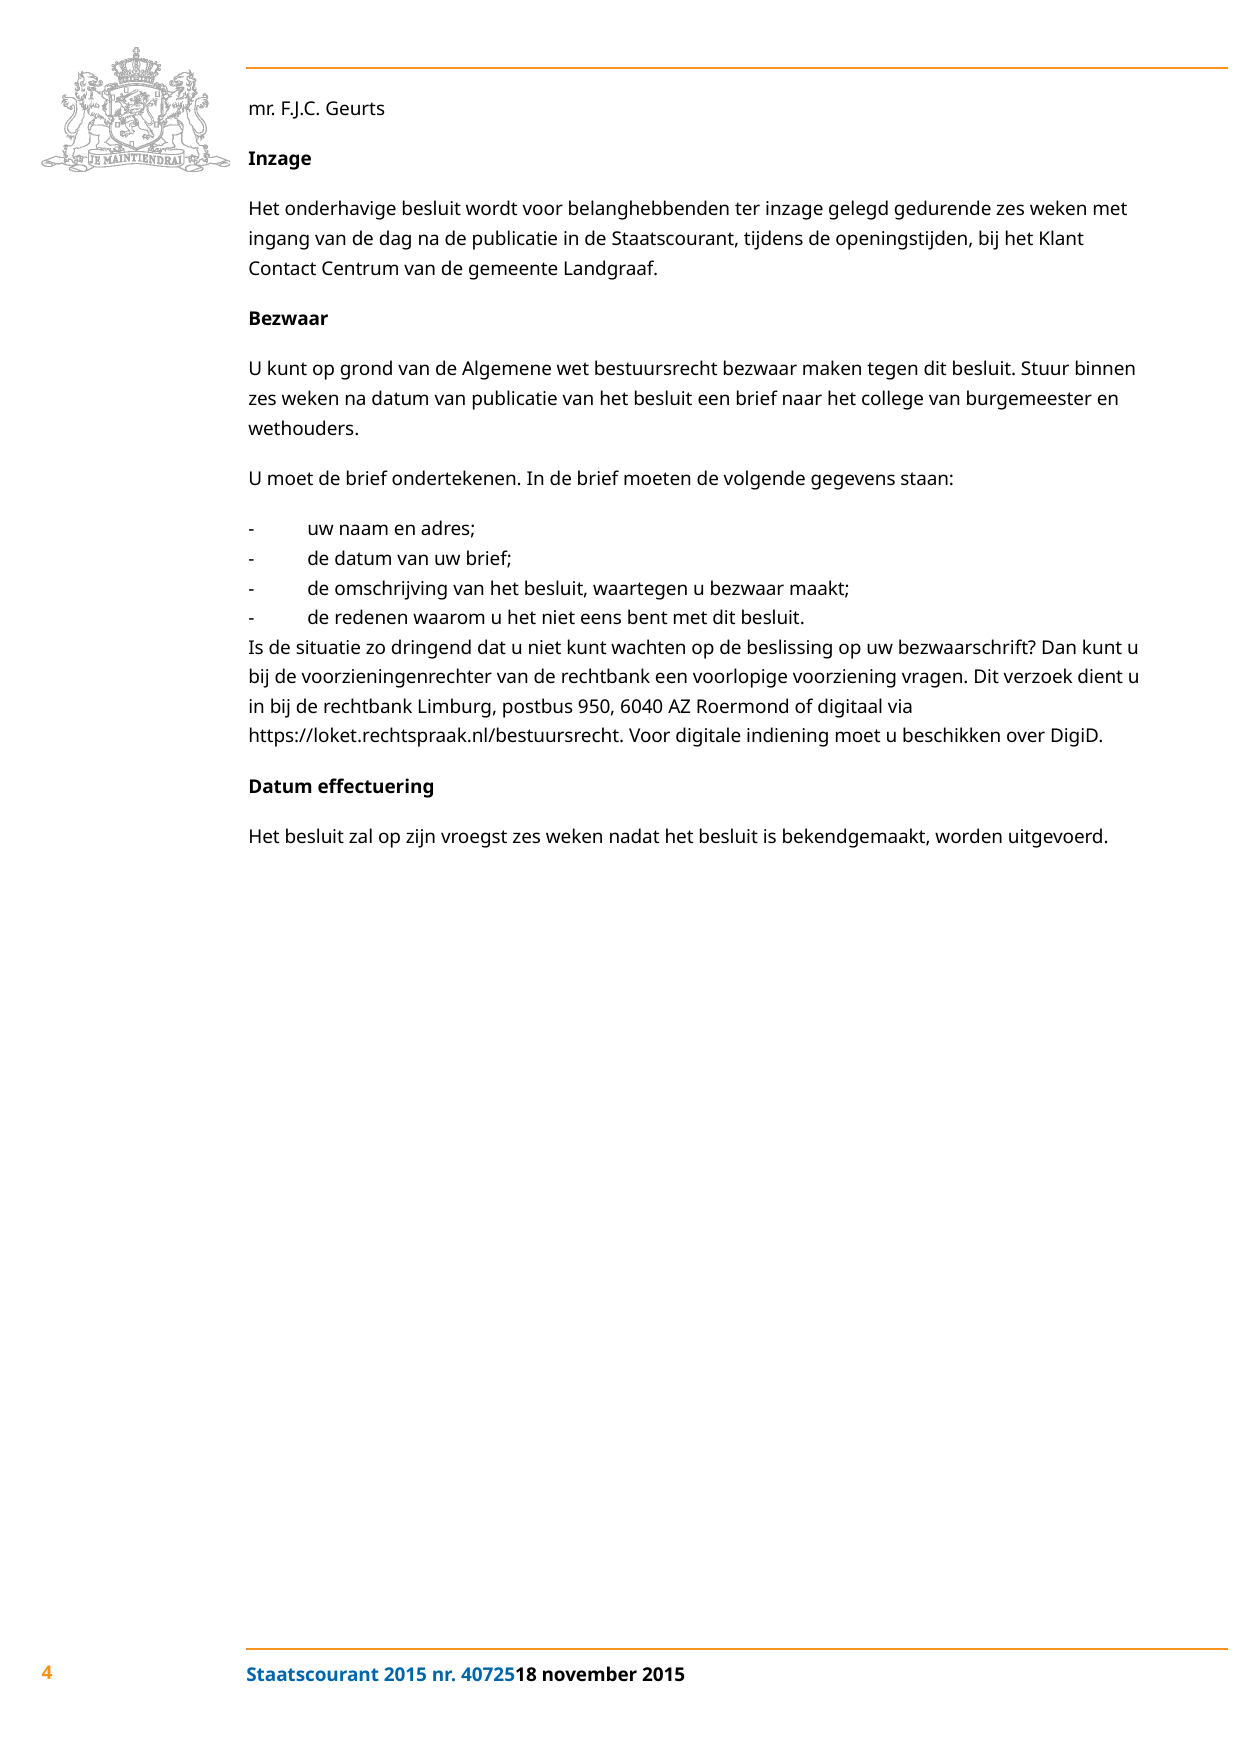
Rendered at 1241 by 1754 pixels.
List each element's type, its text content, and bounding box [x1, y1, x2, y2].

list de redenen waarom u het niet eens bent met dit besluit. [248, 604, 1152, 630]
list de omschrijving van het besluit, waartegen u bezwaar maakt; [248, 575, 1152, 601]
text Datum effectuering [248, 773, 1152, 799]
text Het onderhavige besluit wordt voor belanghebbenden ter inzage gelegd gedurende zes weken met ingang van de dag na de publicatie in de Staatscourant, tijdens de openingstijden, bij het Klant Contact Centrum van de gemeente Landgraaf. [248, 196, 1152, 281]
list uw naam en adres; [248, 516, 1152, 541]
text Inzage [248, 145, 1152, 171]
text mr. F.J.C. Geurts [248, 95, 1152, 121]
text U moet de brief ondertekenen. In de brief moeten de volgende gegevens staan: [248, 465, 1152, 491]
text Bezwaar [248, 305, 1152, 331]
text Is de situatie zo dringend dat u niet kunt wachten op de beslissing op uw bezwaarschrift? Dan kunt u bij de voorzieningenrechter van de rechtbank een voorlopige voorziening vragen. Dit verzoek dient u in bij de rechtbank Limburg, postbus 950, 6040 AZ Roermond of digitaal via https://loket.rechtspraak.nl/bestuursrecht. Voor digitale indiening moet u beschikken over DigiD. [248, 634, 1152, 748]
picture [41, 47, 231, 172]
list de datum van uw brief; [248, 545, 1152, 571]
text Het besluit zal op zijn vroegst zes weken nadat het besluit is bekendgemaakt, worden uitgevoerd. [248, 823, 1152, 849]
text U kunt op grond van de Algemene wet bestuursrecht bezwaar maken tegen dit besluit. Stuur binnen zes weken na datum van publicatie van het besluit een brief naar het college van burgemeester en wethouders. [248, 356, 1152, 441]
